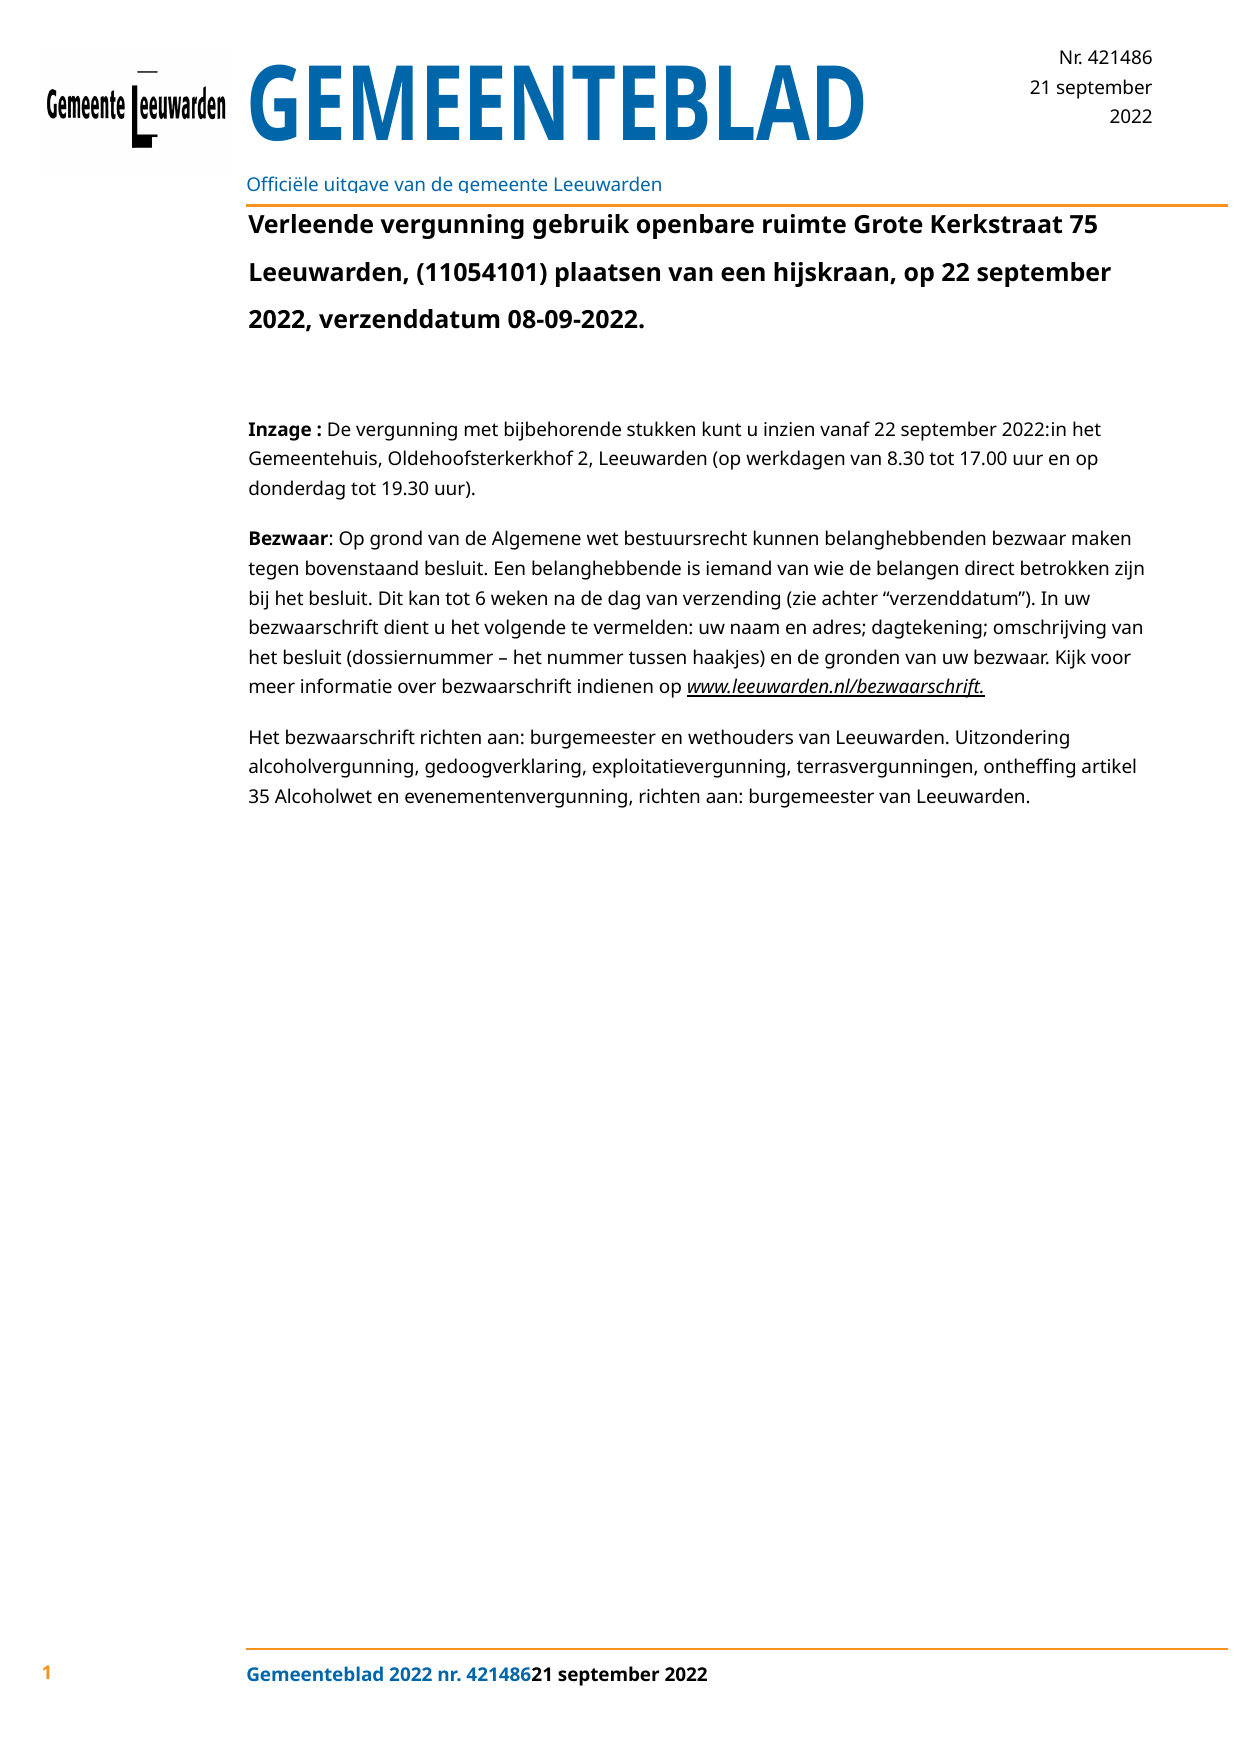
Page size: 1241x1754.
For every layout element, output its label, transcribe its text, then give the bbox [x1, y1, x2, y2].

picture [41, 47, 231, 172]
text Het bezwaarschrift richten aan: burgemeester en wethouders van Leeuwarden. Uitzondering alcoholvergunning, gedoogverklaring, exploitatievergunning, terrasvergunningen, ontheffing artikel 35 Alcoholwet en evenementenvergunning, richten aan: burgemeester van Leeuwarden. [248, 724, 1152, 809]
text Bezwaar: Op grond van de Algemene wet bestuursrecht kunnen belanghebbenden bezwaar maken tegen bovenstaand besluit. Een belanghebbende is iemand van wie de belangen direct betrokken zijn bij het besluit. Dit kan tot 6 weken na de dag van verzending (zie achter “verzenddatum”). In uw bezwaarschrift dient u het volgende te vermelden: uw naam en adres; dagtekening; omschrijving van het besluit (dossiernummer – het nummer tussen haakjes) en de gronden van uw bezwaar. Kijk voor meer informatie over bezwaarschrift indienen op www.leeuwarden.nl/bezwaarschrift. [248, 526, 1152, 699]
text Verleende vergunning gebruik openbare ruimte Grote Kerkstraat 75 Leeuwarden, (11054101) plaatsen van een hijskraan, op 22 september 2022, verzenddatum 08-09-2022. [248, 207, 1152, 336]
text Inzage : De vergunning met bijbehorende stukken kunt u inzien vanaf 22 september 2022:in het Gemeentehuis, Oldehoofsterkerkhof 2, Leeuwarden (op werkdagen van 8.30 tot 17.00 uur en op donderdag tot 19.30 uur). [248, 416, 1152, 501]
